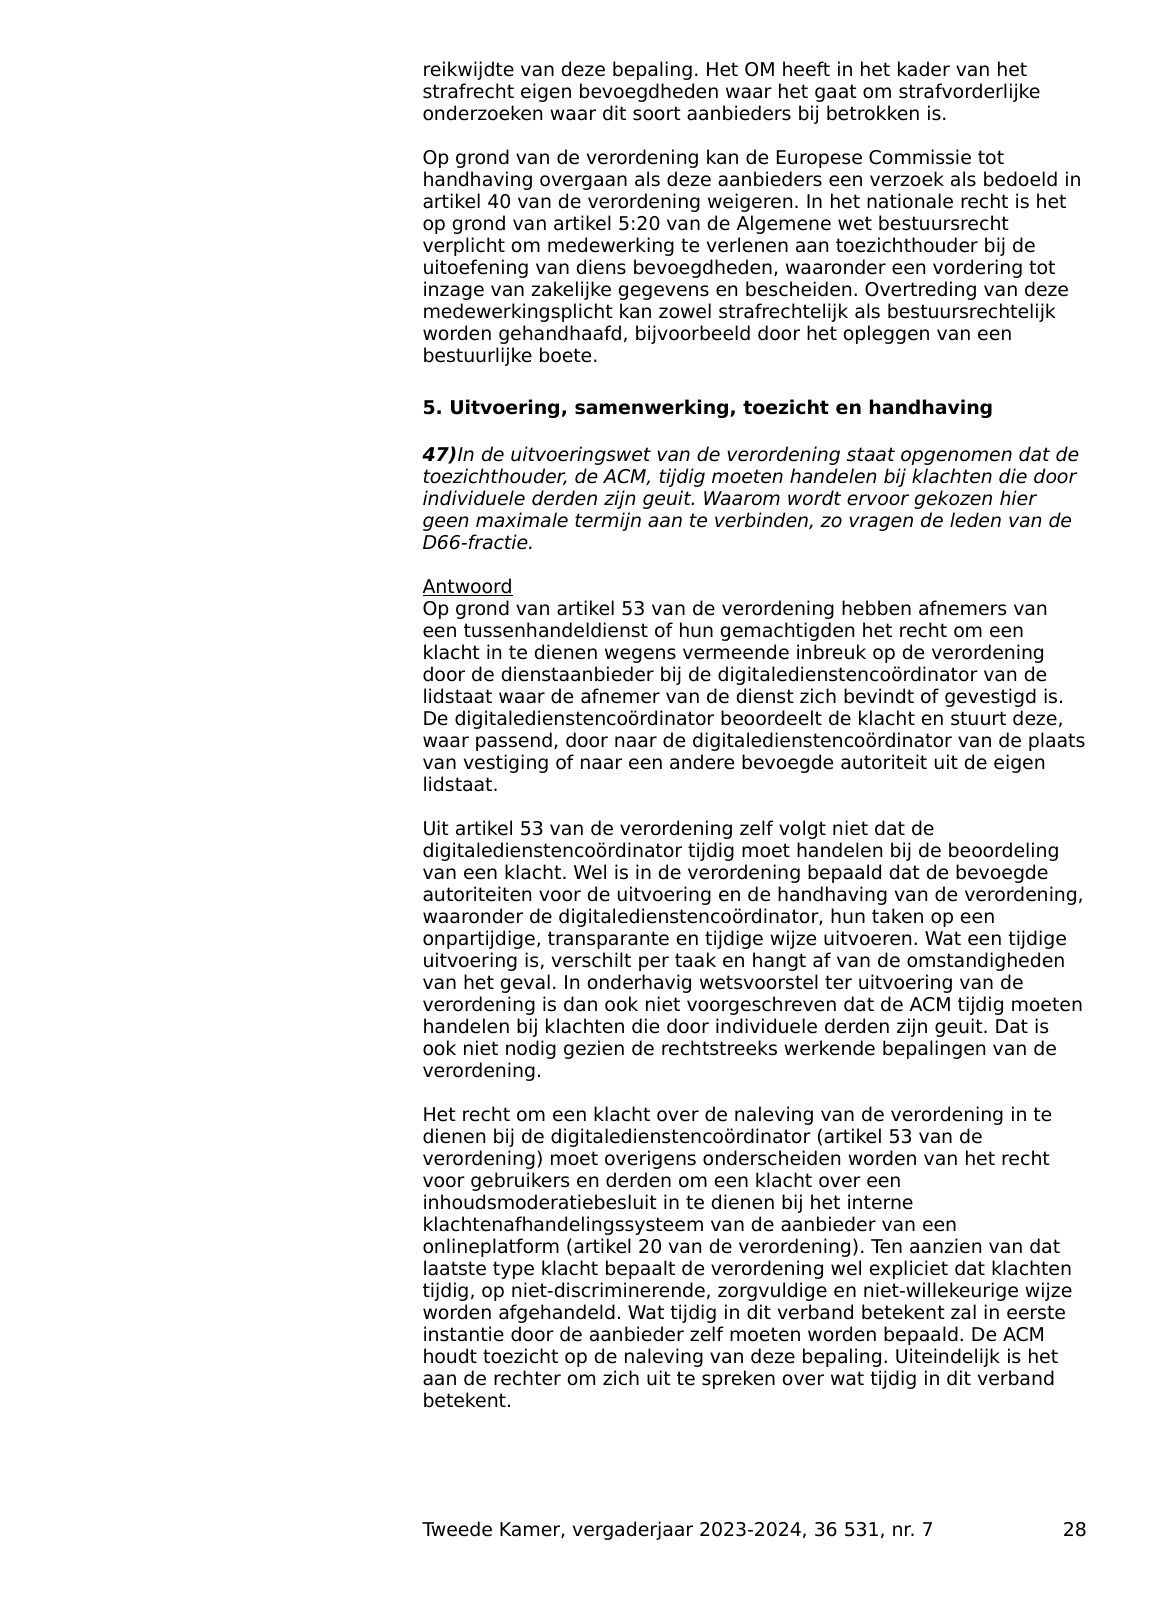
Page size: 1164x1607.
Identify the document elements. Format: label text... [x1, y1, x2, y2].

text Op grond van de verordening kan de Europese Commissie tot handhaving overgaan als deze aanbieders een verzoek als bedoeld in artikel 40 van de verordening weigeren. In het nationale recht is het op grond van artikel 5:20 van de Algemene wet bestuursrecht verplicht om medewerking te verlenen aan toezichthouder bij de uitoefening van diens bevoegdheden, waaronder een vordering tot inzage van zakelijke gegevens en bescheiden. Overtreding van deze medewerkingsplicht kan zowel strafrechtelijk als bestuursrechtelijk worden gehandhaafd, bijvoorbeeld door het opleggen van een bestuurlijke boete. [422, 147, 1087, 367]
text 47)In de uitvoeringswet van de verordening staat opgenomen dat de toezichthouder, de ACM, tijdig moeten handelen bij klachten die door individuele derden zijn geuit. Waarom wordt ervoor gekozen hier geen maximale termijn aan te verbinden, zo vragen de leden van de D66-fractie. [422, 444, 1087, 554]
text Antwoord [422, 576, 1087, 598]
subtitle 5. Uitvoering, samenwerking, toezicht en handhaving [422, 397, 1087, 419]
text Uit artikel 53 van de verordening zelf volgt niet dat de digitaledienstencoördinator tijdig moet handelen bij de beoordeling van een klacht. Wel is in de verordening bepaald dat de bevoegde autoriteiten voor de uitvoering en de handhaving van de verordening, waaronder de digitaledienstencoördinator, hun taken op een onpartijdige, transparante en tijdige wijze uitvoeren. Wat een tijdige uitvoering is, verschilt per taak en hangt af van de omstandigheden van het geval. In onderhavig wetsvoorstel ter uitvoering van de verordening is dan ook niet voorgeschreven dat de ACM tijdig moeten handelen bij klachten die door individuele derden zijn geuit. Dat is ook niet nodig gezien de rechtstreeks werkende bepalingen van de verordening. [422, 818, 1087, 1082]
text Het recht om een klacht over de naleving van de verordening in te dienen bij de digitaledienstencoördinator (artikel 53 van de verordening) moet overigens onderscheiden worden van het recht voor gebruikers en derden om een klacht over een inhoudsmoderatiebesluit in te dienen bij het interne klachtenafhandelingssysteem van de aanbieder van een onlineplatform (artikel 20 van de verordening). Ten aanzien van dat laatste type klacht bepaalt de verordening wel expliciet dat klachten tijdig, op niet-discriminerende, zorgvuldige en niet-willekeurige wijze worden afgehandeld. Wat tijdig in dit verband betekent zal in eerste instantie door de aanbieder zelf moeten worden bepaald. De ACM houdt toezicht op de naleving van deze bepaling. Uiteindelijk is het aan de rechter om zich uit te spreken over wat tijdig in dit verband betekent. [422, 1104, 1087, 1412]
text reikwijdte van deze bepaling. Het OM heeft in het kader van het strafrecht eigen bevoegdheden waar het gaat om strafvorderlijke onderzoeken waar dit soort aanbieders bij betrokken is. [422, 59, 1087, 125]
text Op grond van artikel 53 van de verordening hebben afnemers van een tussenhandeldienst of hun gemachtigden het recht om een klacht in te dienen wegens vermeende inbreuk op de verordening door de dienstaanbieder bij de digitaledienstencoördinator van de lidstaat waar de afnemer van de dienst zich bevindt of gevestigd is. De digitaledienstencoördinator beoordeelt de klacht en stuurt deze, waar passend, door naar de digitaledienstencoördinator van de plaats van vestiging of naar een andere bevoegde autoriteit uit de eigen lidstaat. [422, 598, 1087, 796]
